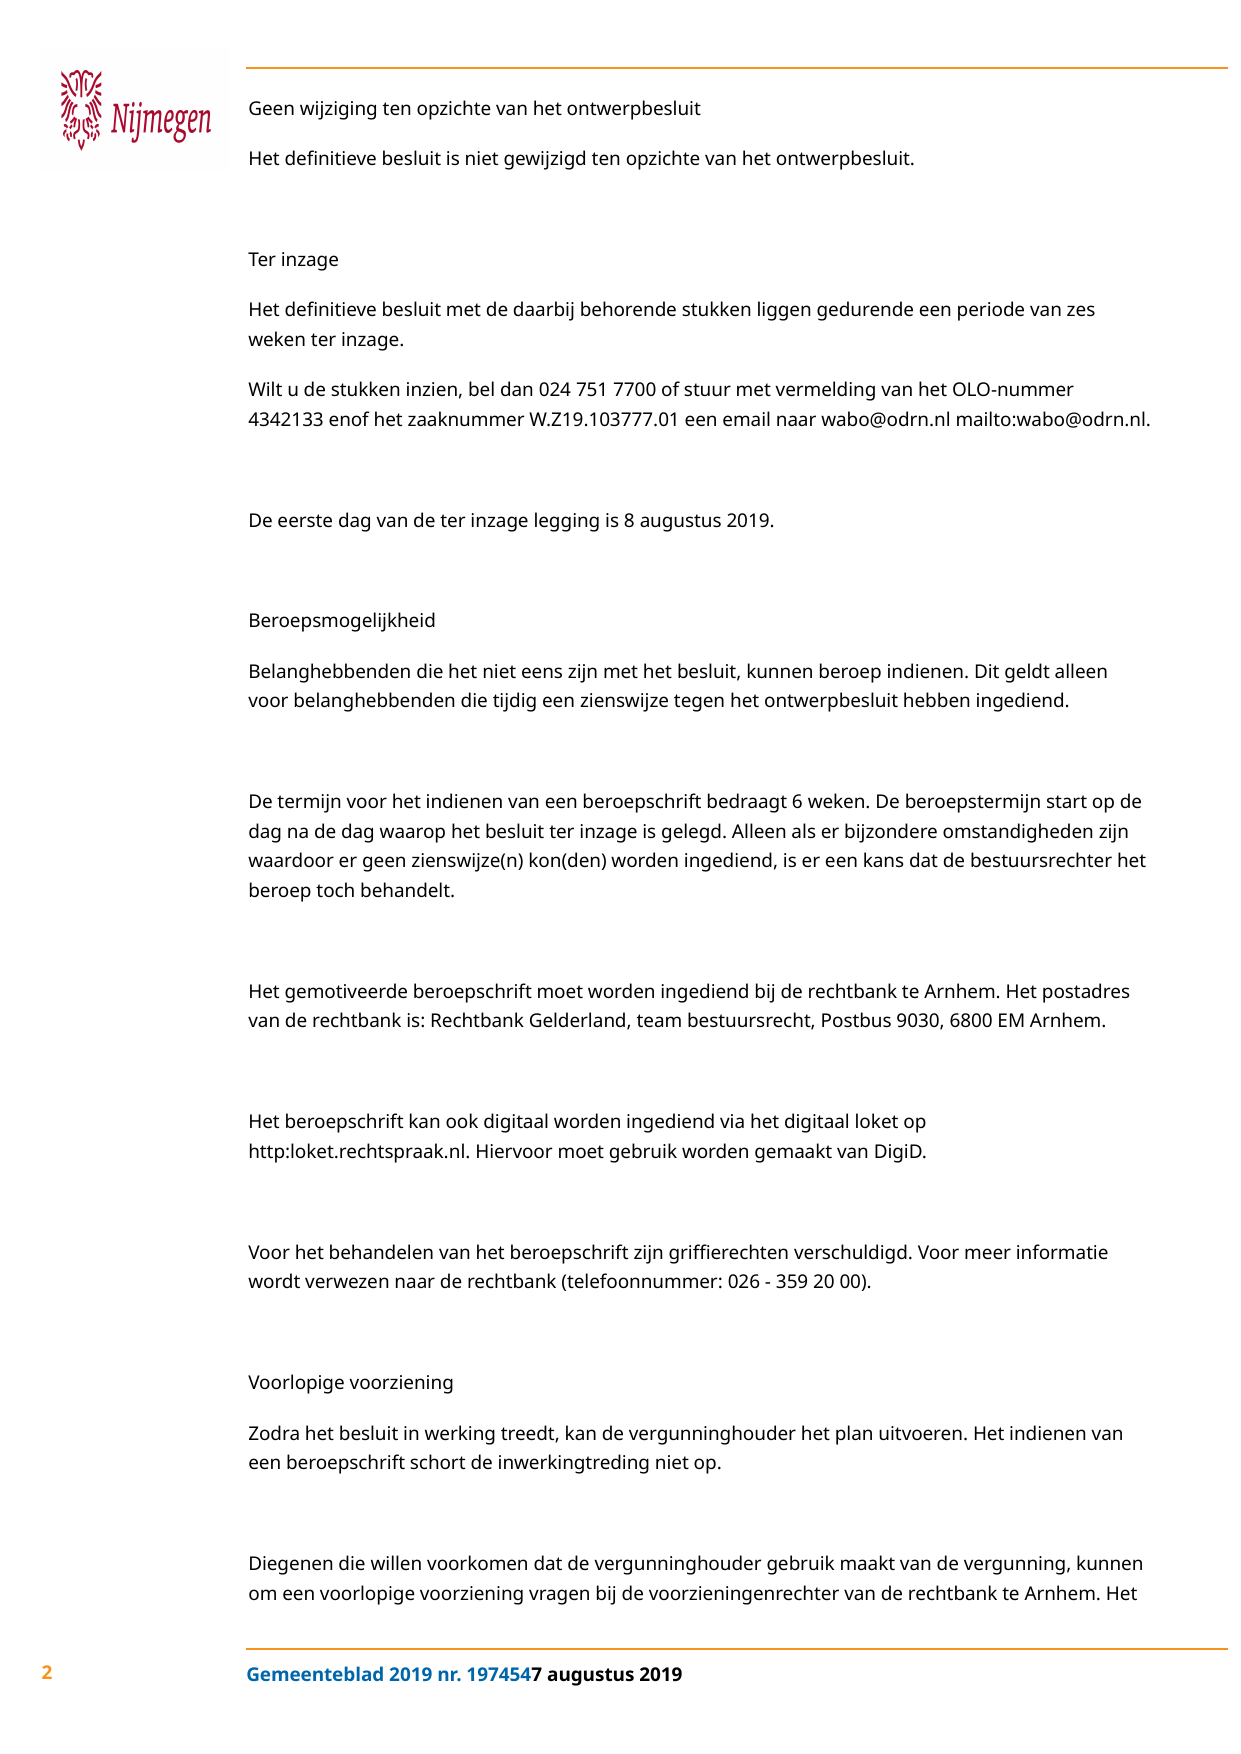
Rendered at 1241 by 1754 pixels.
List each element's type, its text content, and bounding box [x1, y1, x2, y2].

text Het definitieve besluit is niet gewijzigd ten opzichte van het ontwerpbesluit. [248, 145, 1152, 171]
text Het gemotiveerde beroepschrift moet worden ingediend bij de rechtbank te Arnhem. Het postadres van de rechtbank is: Rechtbank Gelderland, team bestuursrecht, Postbus 9030, 6800 EM Arnhem. [248, 978, 1152, 1033]
text Belanghebbenden die het niet eens zijn met het besluit, kunnen beroep indienen. Dit geldt alleen voor belanghebbenden die tijdig een zienswijze tegen het ontwerpbesluit hebben ingediend. [248, 658, 1152, 713]
text Voorlopige voorziening [248, 1369, 1152, 1395]
text Ter inzage [248, 246, 1152, 272]
text Beroepsmogelijkheid [248, 608, 1152, 633]
text Het beroepschrift kan ook digitaal worden ingediend via het digitaal loket op http:loket.rechtspraak.nl. Hiervoor moet gebruik worden gemaakt van DigiD. [248, 1108, 1152, 1164]
text Diegenen die willen voorkomen dat de vergunninghouder gebruik maakt van de vergunning, kunnen om een voorlopige voorziening vragen bij de voorzieningenrechter van de rechtbank te Arnhem. Het [248, 1550, 1152, 1606]
picture [41, 47, 231, 172]
text Voor het behandelen van het beroepschrift zijn griffierechten verschuldigd. Voor meer informatie wordt verwezen naar de rechtbank (telefoonnummer: 026 - 359 20 00). [248, 1239, 1152, 1294]
text Het definitieve besluit met de daarbij behorende stukken liggen gedurende een periode van zes weken ter inzage. [248, 296, 1152, 352]
text Zodra het besluit in werking treedt, kan de vergunninghouder het plan uitvoeren. Het indienen van een beroepschrift schort de inwerkingtreding niet op. [248, 1420, 1152, 1475]
text Wilt u de stukken inzien, bel dan 024 751 7700 of stuur met vermelding van het OLO-nummer 4342133 enof het zaaknummer W.Z19.103777.01 een email naar wabo@odrn.nl mailto:wabo@odrn.nl. [248, 376, 1152, 432]
text De termijn voor het indienen van een beroepschrift bedraagt 6 weken. De beroepstermijn start op de dag na de dag waarop het besluit ter inzage is gelegd. Alleen als er bijzondere omstandigheden zijn waardoor er geen zienswijze(n) kon(den) worden ingediend, is er een kans dat de bestuursrechter het beroep toch behandelt. [248, 788, 1152, 903]
text De eerste dag van de ter inzage legging is 8 augustus 2019. [248, 507, 1152, 533]
text Geen wijziging ten opzichte van het ontwerpbesluit [248, 95, 1152, 121]
